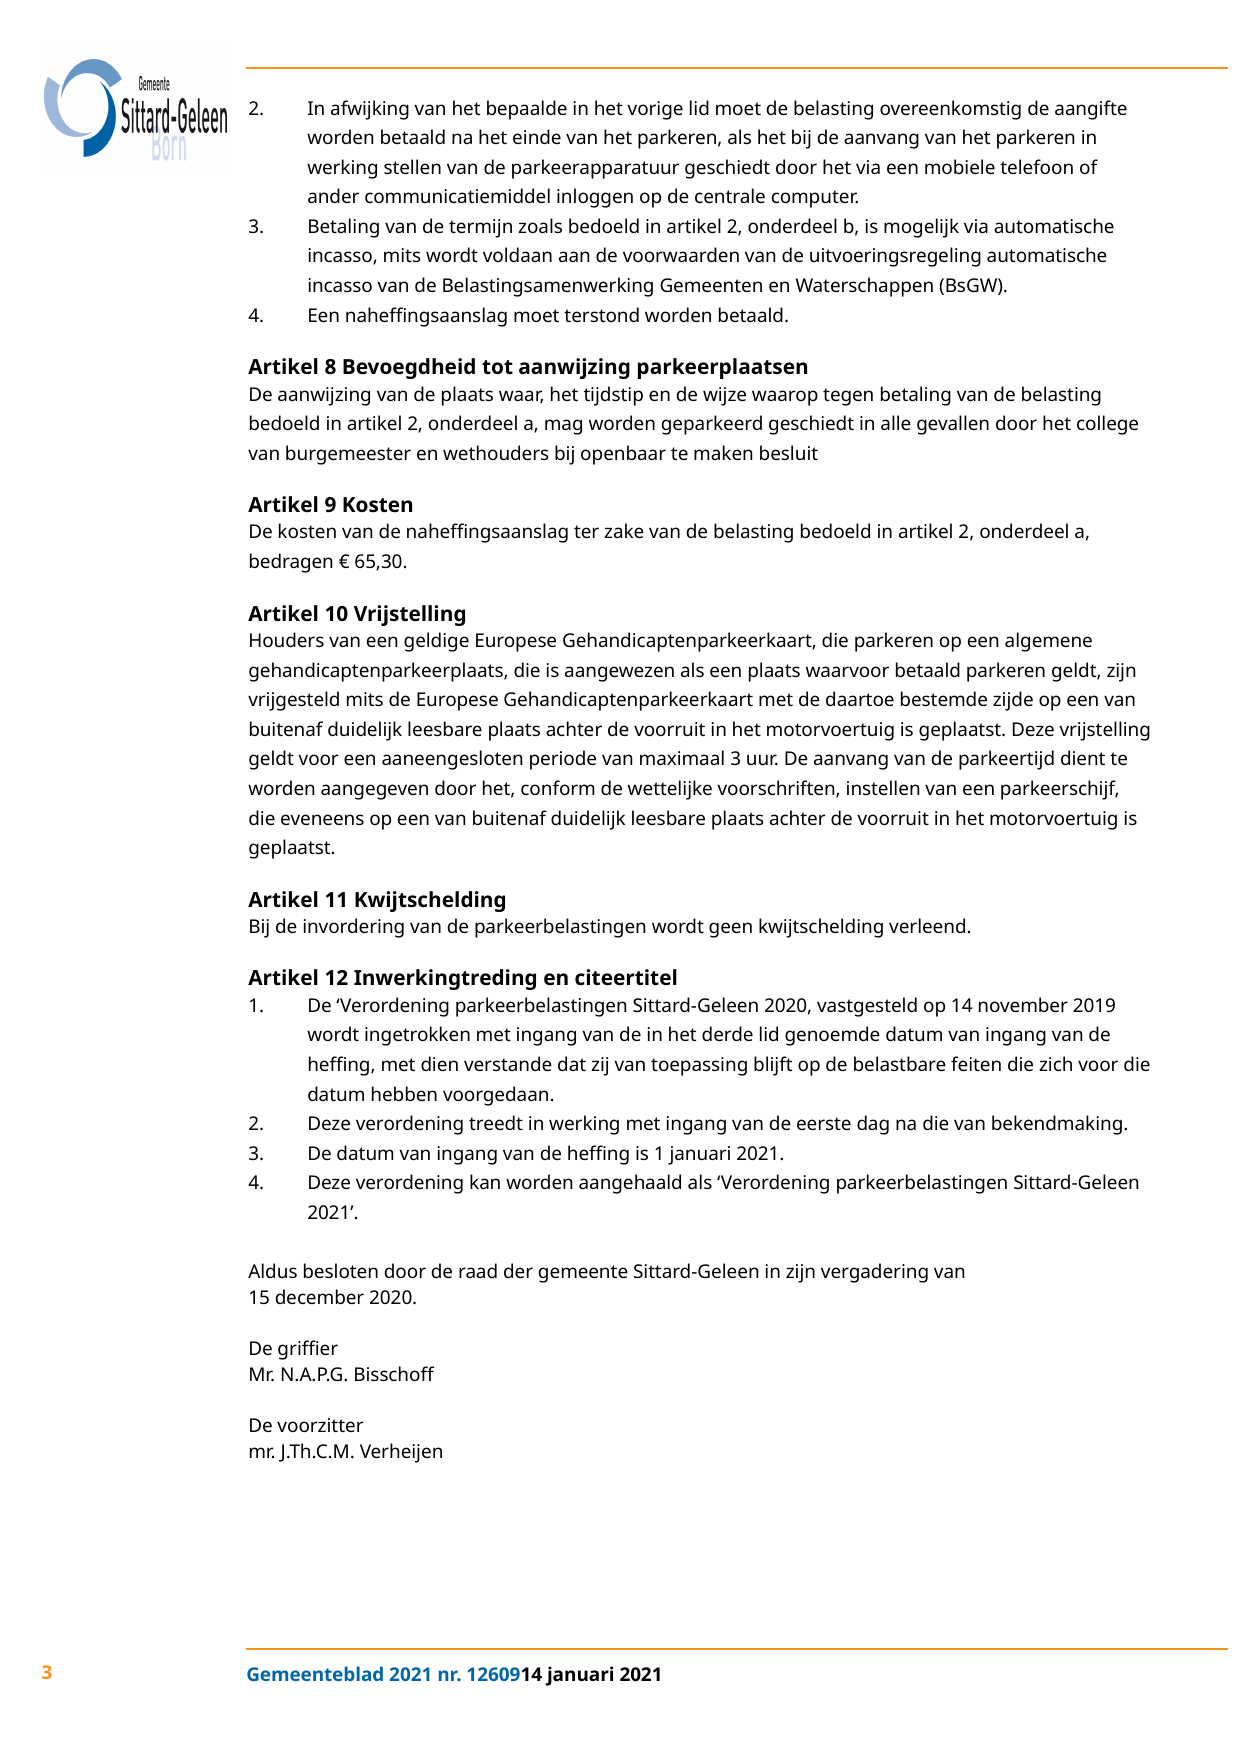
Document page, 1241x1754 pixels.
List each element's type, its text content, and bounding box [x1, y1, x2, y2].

picture [41, 47, 231, 172]
text Artikel 9 Kosten [248, 490, 1152, 519]
text Houders van een geldige Europese Gehandicaptenparkeerkaart, die parkeren op een algemene gehandicaptenparkeerplaats, die is aangewezen als een plaats waarvoor betaald parkeren geldt, zijn vrijgesteld mits de Europese Gehandicaptenparkeerkaart met de daartoe bestemde zijde op een van buitenaf duidelijk leesbare plaats achter de voorruit in het motorvoertuig is geplaatst. Deze vrijstelling geldt voor een aaneengesloten periode van maximaal 3 uur. De aanvang van de parkeertijd dient te worden aangegeven door het, conform de wettelijke voorschriften, instellen van een parkeerschijf, die eveneens op een van buitenaf duidelijk leesbare plaats achter de voorruit in het motorvoertuig is geplaatst. [248, 627, 1152, 860]
text De griffier [248, 1335, 1152, 1361]
text Aldus besloten door de raad der gemeente Sittard-Geleen in zijn vergadering van [248, 1258, 1152, 1284]
text Artikel 12 Inwerkingtreding en citeertitel [248, 963, 1152, 992]
text mr. J.Th.C.M. Verheijen [248, 1438, 1152, 1464]
text De aanwijzing van de plaats waar, het tijdstip en de wijze waarop tegen betaling van de belasting bedoeld in artikel 2, onderdeel a, mag worden geparkeerd geschiedt in alle gevallen door het college van burgemeester en wethouders bij openbaar te maken besluit [248, 381, 1152, 466]
text Artikel 11 Kwijtschelding [248, 885, 1152, 913]
list In afwijking van het bepaalde in het vorige lid moet de belasting overeenkomstig de aangifte worden betaald na het einde van het parkeren, als het bij de aanvang van het parkeren in werking stellen van de parkeerapparatuur geschiedt door het via een mobiele telefoon of ander communicatiemiddel inloggen op de centrale computer. [248, 95, 1152, 209]
text Artikel 10 Vrijstelling [248, 599, 1152, 627]
list De datum van ingang van de heffing is 1 januari 2021. [248, 1140, 1152, 1166]
text Bij de invordering van de parkeerbelastingen wordt geen kwijtschelding verleend. [248, 913, 1152, 939]
text Artikel 8 Bevoegdheid tot aanwijzing parkeerplaatsen [248, 352, 1152, 381]
text 15 december 2020. [248, 1284, 1152, 1310]
text Mr. N.A.P.G. Bisschoff [248, 1361, 1152, 1387]
list Betaling van de termijn zoals bedoeld in artikel 2, onderdeel b, is mogelijk via automatische incasso, mits wordt voldaan aan de voorwaarden van de uitvoeringsregeling automatische incasso van de Belastingsamenwerking Gemeenten en Waterschappen (BsGW). [248, 213, 1152, 298]
text De kosten van de naheffingsaanslag ter zake van de belasting bedoeld in artikel 2, onderdeel a, bedragen € 65,30. [248, 519, 1152, 574]
text De voorzitter [248, 1413, 1152, 1438]
list De ‘Verordening parkeerbelastingen Sittard-Geleen 2020, vastgesteld op 14 november 2019 wordt ingetrokken met ingang van de in het derde lid genoemde datum van ingang van de heffing, met dien verstande dat zij van toepassing blijft op de belastbare feiten die zich voor die datum hebben voorgedaan. [248, 992, 1152, 1106]
list Een naheffingsaanslag moet terstond worden betaald. [248, 302, 1152, 328]
list Deze verordening kan worden aangehaald als ‘Verordening parkeerbelastingen Sittard-Geleen 2021’. [248, 1169, 1152, 1225]
list Deze verordening treedt in werking met ingang van de eerste dag na die van bekendmaking. [248, 1110, 1152, 1136]
